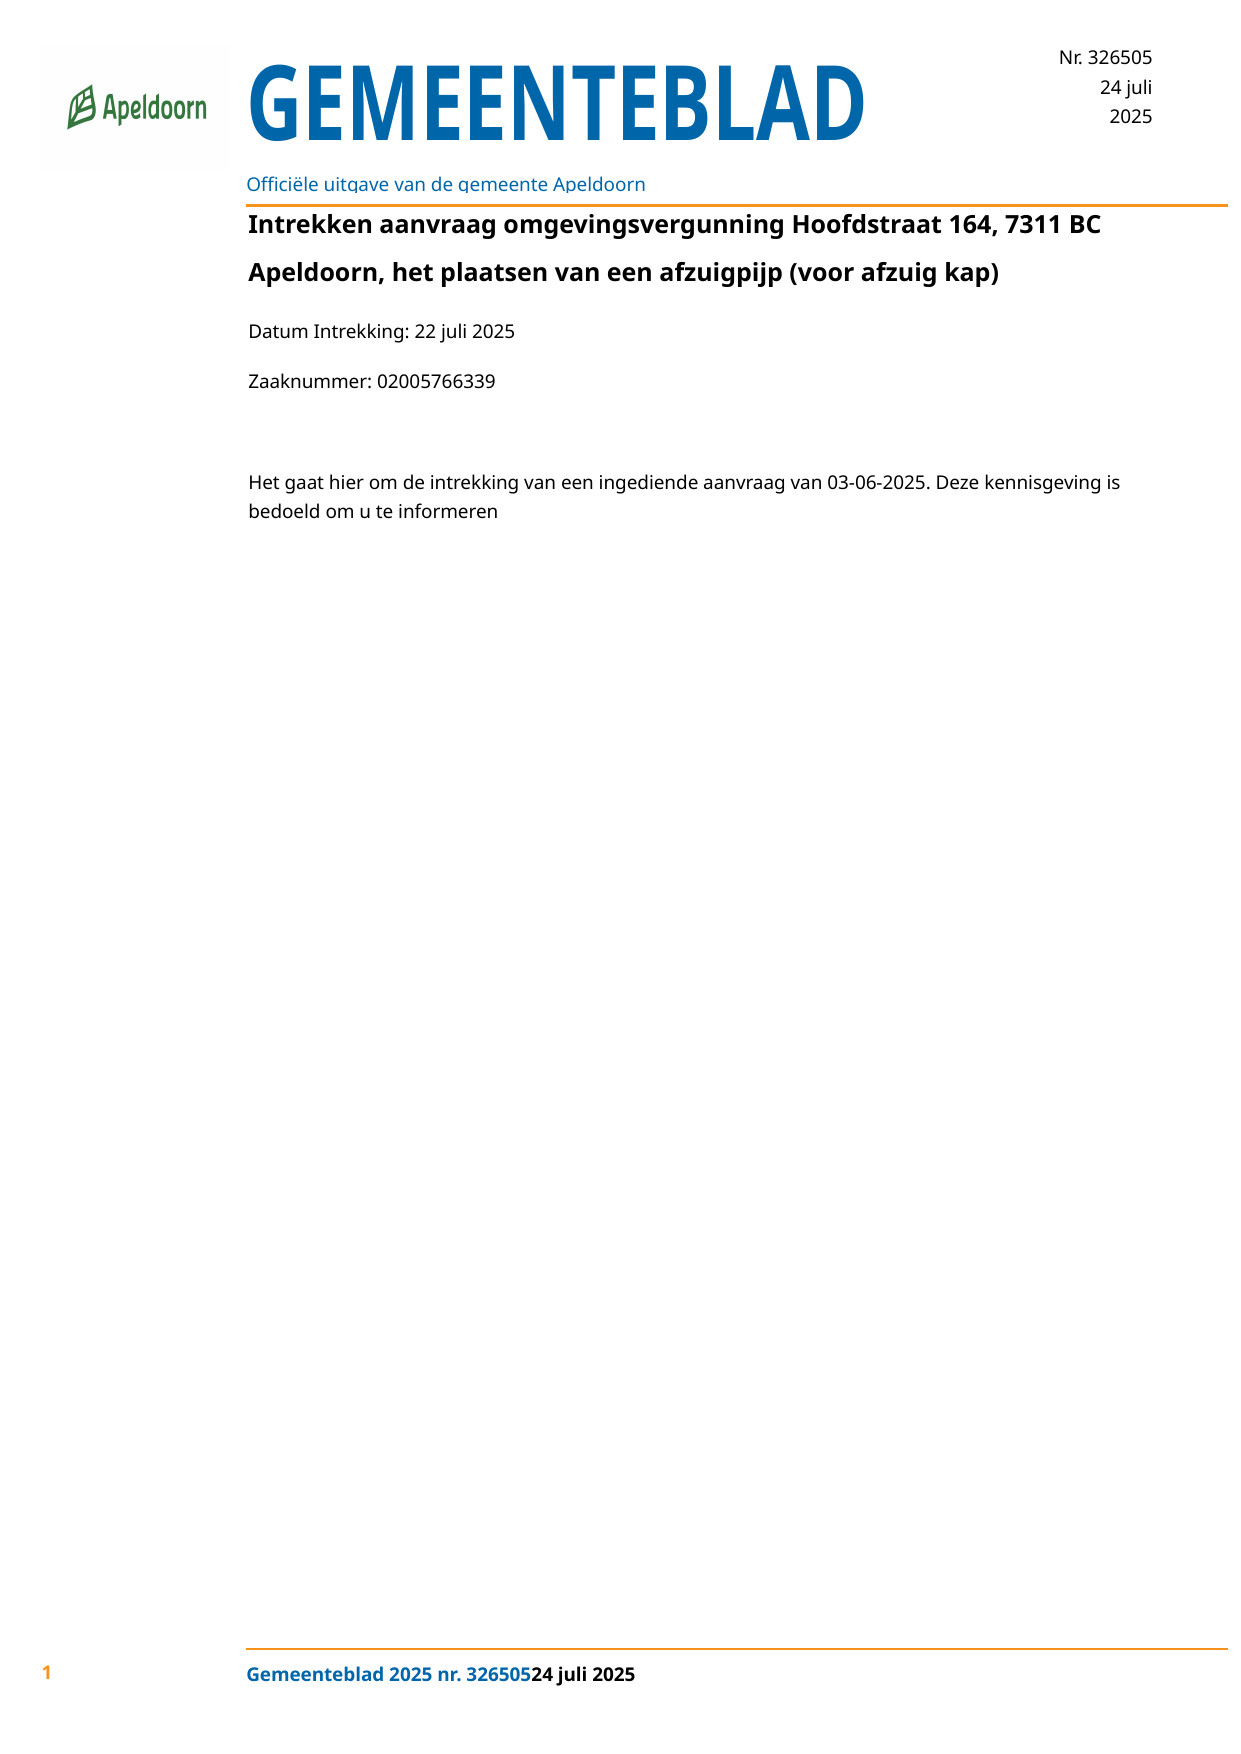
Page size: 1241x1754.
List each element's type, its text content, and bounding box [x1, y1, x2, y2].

text Zaaknummer: 02005766339 [248, 368, 1152, 394]
picture [41, 47, 231, 172]
text Datum Intrekking: 22 juli 2025 [248, 318, 1152, 344]
text Het gaat hier om de intrekking van een ingediende aanvraag van 03-06-2025. Deze kennisgeving is bedoeld om u te informeren [248, 469, 1152, 524]
text Intrekken aanvraag omgevingsvergunning Hoofdstraat 164, 7311 BC Apeldoorn, het plaatsen van een afzuigpijp (voor afzuig kap) [248, 207, 1152, 288]
